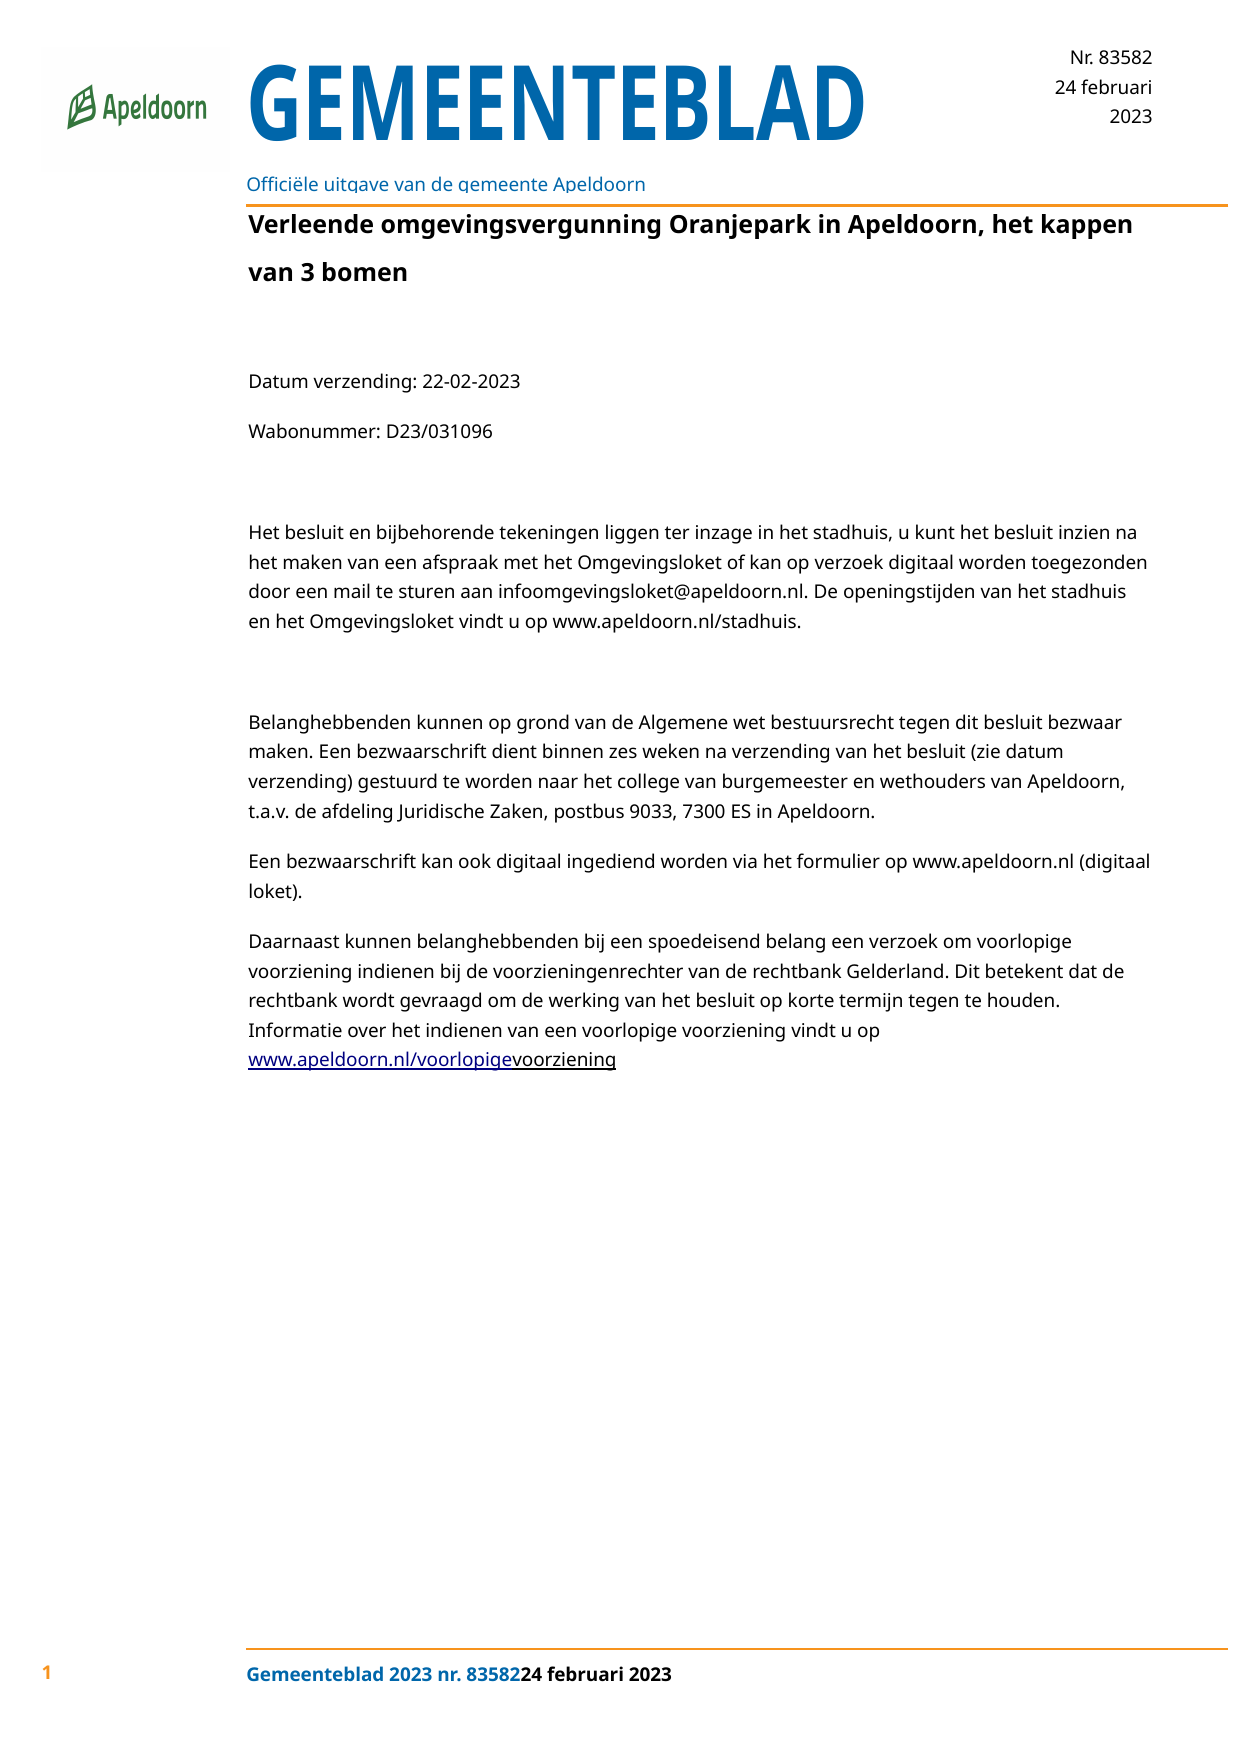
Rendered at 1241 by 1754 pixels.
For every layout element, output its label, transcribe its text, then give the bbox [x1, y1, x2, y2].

text Daarnaast kunnen belanghebbenden bij een spoedeisend belang een verzoek om voorlopige voorziening indienen bij de voorzieningenrechter van de rechtbank Gelderland. Dit betekent dat de rechtbank wordt gevraagd om de werking van het besluit op korte termijn tegen te houden. Informatie over het indienen van een voorlopige voorziening vindt u op www.apeldoorn.nl/voorlopigevoorziening [248, 928, 1152, 1072]
text Verleende omgevingsvergunning Oranjepark in Apeldoorn, het kappen van 3 bomen [248, 207, 1152, 288]
text Belanghebbenden kunnen op grond van de Algemene wet bestuursrecht tegen dit besluit bezwaar maken. Een bezwaarschrift dient binnen zes weken na verzending van het besluit (zie datum verzending) gestuurd te worden naar het college van burgemeester en wethouders van Apeldoorn, t.a.v. de afdeling Juridische Zaken, postbus 9033, 7300 ES in Apeldoorn. [248, 709, 1152, 824]
text Het besluit en bijbehorende tekeningen liggen ter inzage in het stadhuis, u kunt het besluit inzien na het maken van een afspraak met het Omgevingsloket of kan op verzoek digitaal worden toegezonden door een mail te sturen aan infoomgevingsloket@apeldoorn.nl. De openingstijden van het stadhuis en het Omgevingsloket vindt u op www.apeldoorn.nl/stadhuis. [248, 519, 1152, 634]
picture [41, 47, 231, 172]
text Datum verzending: 22-02-2023 [248, 368, 1152, 394]
text Een bezwaarschrift kan ook digitaal ingediend worden via het formulier op www.apeldoorn.nl (digitaal loket). [248, 848, 1152, 904]
text Wabonummer: D23/031096 [248, 419, 1152, 444]
